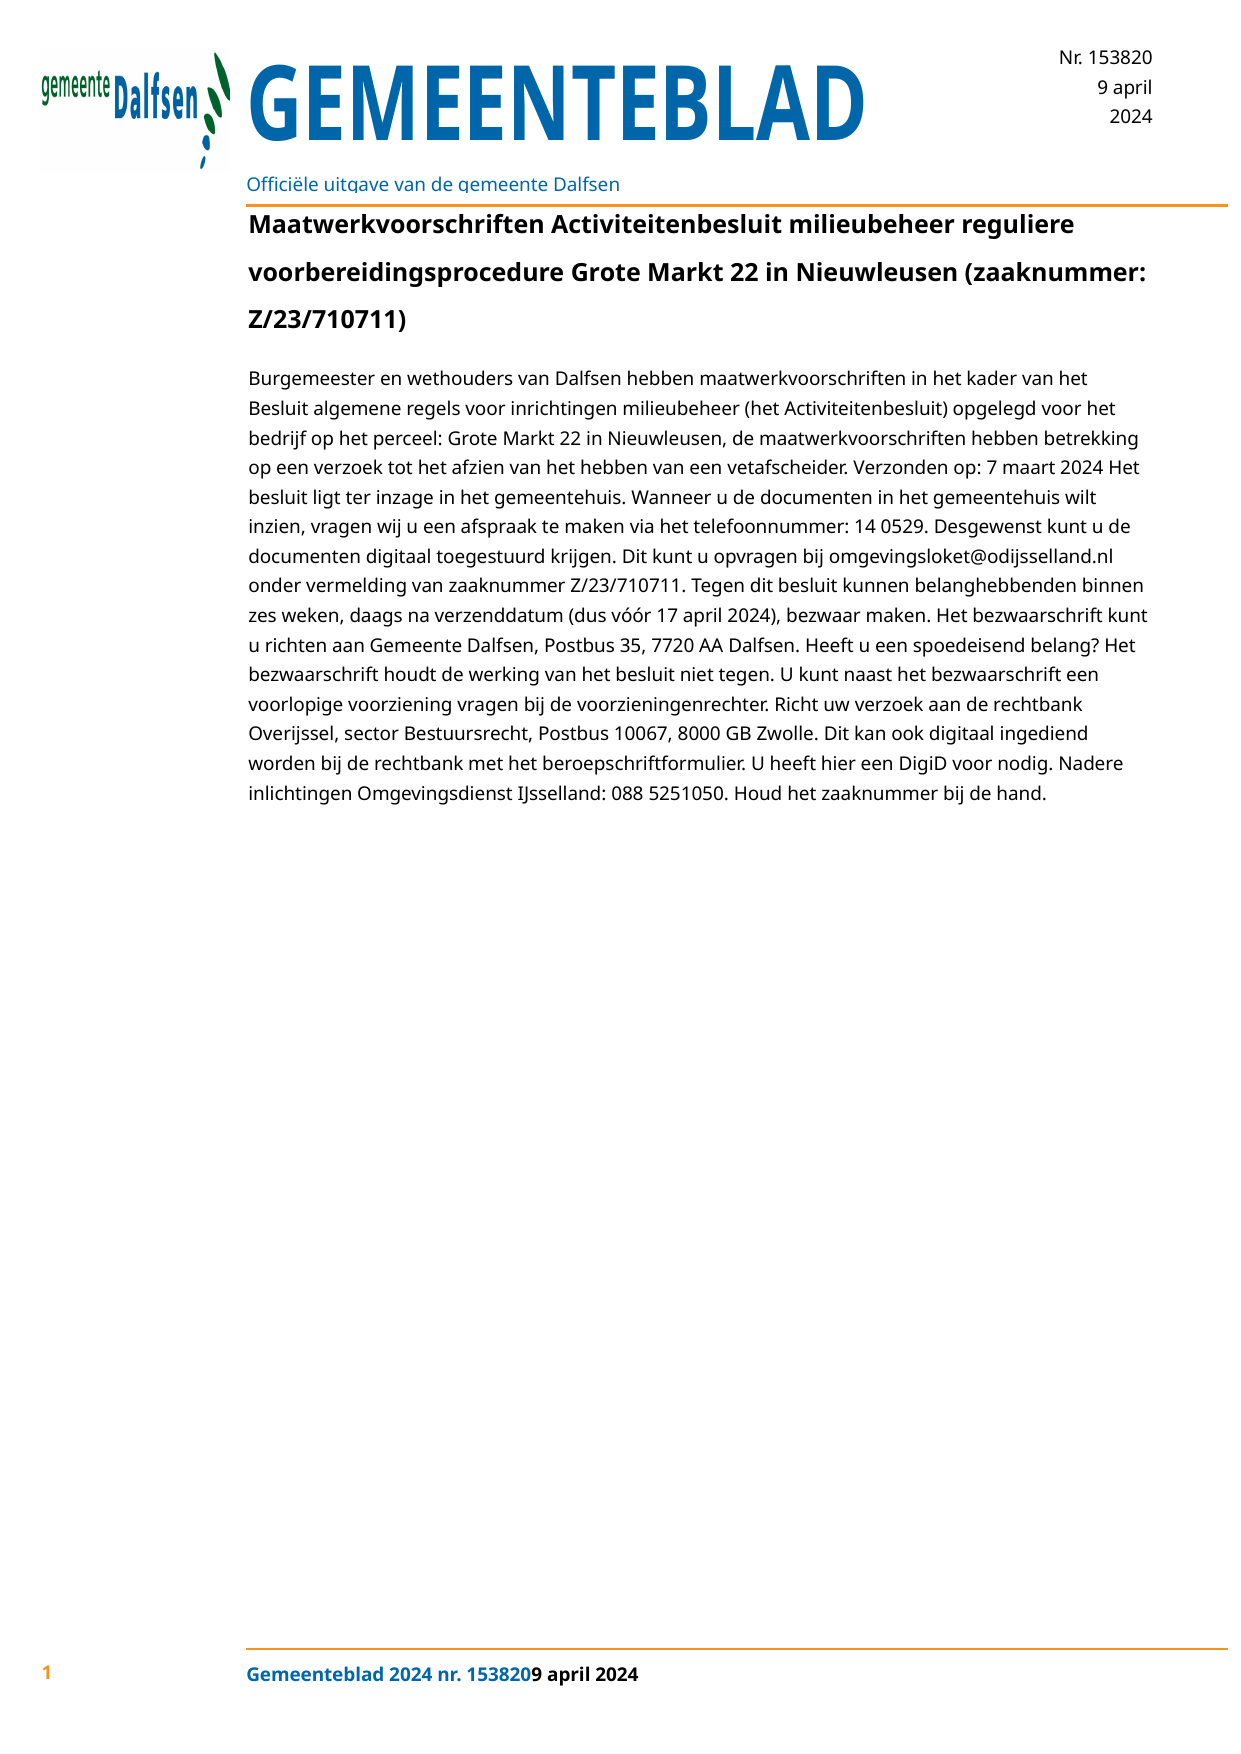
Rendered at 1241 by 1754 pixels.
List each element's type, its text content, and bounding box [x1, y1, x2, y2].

text Burgemeester en wethouders van Dalfsen hebben maatwerkvoorschriften in het kader van het Besluit algemene regels voor inrichtingen milieubeheer (het Activiteitenbesluit) opgelegd voor het bedrijf op het perceel: Grote Markt 22 in Nieuwleusen, de maatwerkvoorschriften hebben betrekking op een verzoek tot het afzien van het hebben van een vetafscheider. Verzonden op: 7 maart 2024 Het besluit ligt ter inzage in het gemeentehuis. Wanneer u de documenten in het gemeentehuis wilt inzien, vragen wij u een afspraak te maken via het telefoonnummer: 14 0529. Desgewenst kunt u de documenten digitaal toegestuurd krijgen. Dit kunt u opvragen bij omgevingsloket@odijsselland.nl onder vermelding van zaaknummer Z/23/710711. Tegen dit besluit kunnen belanghebbenden binnen zes weken, daags na verzenddatum (dus vóór 17 april 2024), bezwaar maken. Het bezwaarschrift kunt u richten aan Gemeente Dalfsen, Postbus 35, 7720 AA Dalfsen. Heeft u een spoedeisend belang? Het bezwaarschrift houdt de werking van het besluit niet tegen. U kunt naast het bezwaarschrift een voorlopige voorziening vragen bij de voorzieningenrechter. Richt uw verzoek aan de rechtbank Overijssel, sector Bestuursrecht, Postbus 10067, 8000 GB Zwolle. Dit kan ook digitaal ingediend worden bij de rechtbank met het beroepschriftformulier. U heeft hier een DigiD voor nodig. Nadere inlichtingen Omgevingsdienst IJsselland: 088 5251050. Houd het zaaknummer bij de hand. [248, 366, 1152, 805]
picture [41, 47, 231, 172]
text Maatwerkvoorschriften Activiteitenbesluit milieubeheer reguliere voorbereidingsprocedure Grote Markt 22 in Nieuwleusen (zaaknummer: Z/23/710711) [248, 207, 1152, 336]
